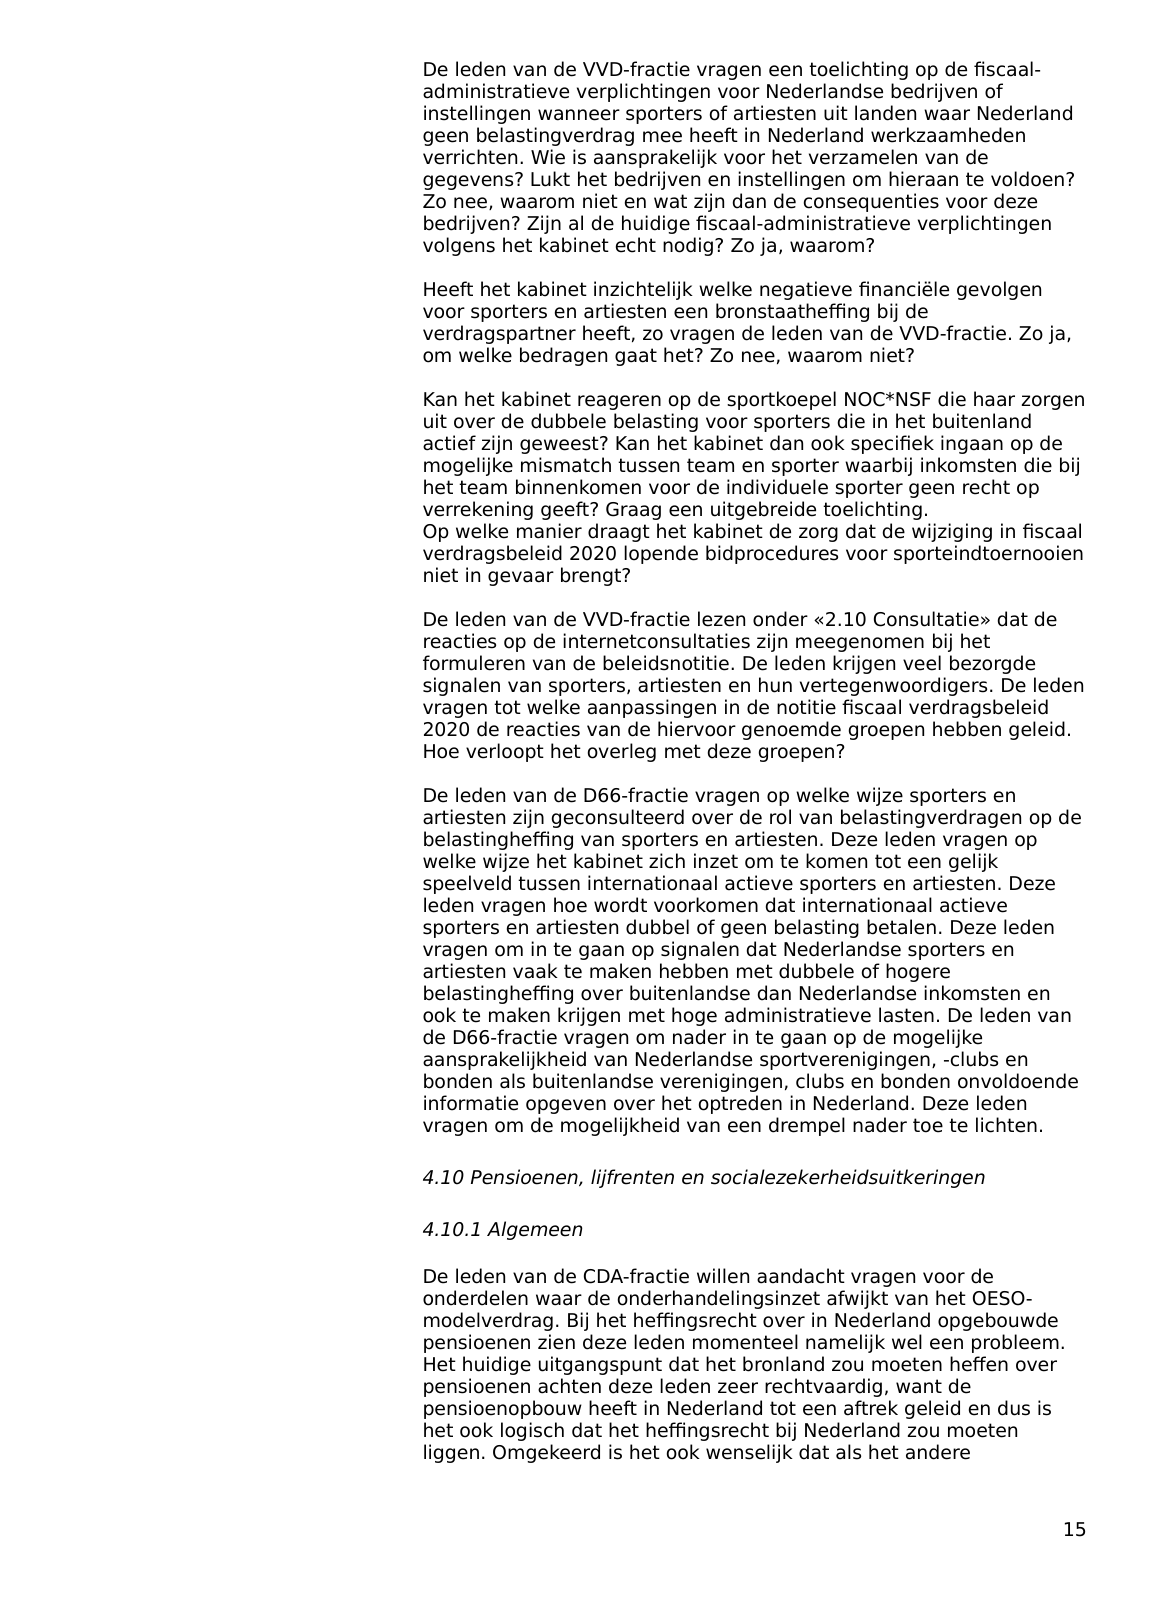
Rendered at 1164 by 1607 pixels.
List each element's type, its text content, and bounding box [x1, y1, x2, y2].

text De leden van de VVD-fractie vragen een toelichting op de fiscaal-administratieve verplichtingen voor Nederlandse bedrijven of instellingen wanneer sporters of artiesten uit landen waar Nederland geen belastingverdrag mee heeft in Nederland werkzaamheden verrichten. Wie is aansprakelijk voor het verzamelen van de gegevens? Lukt het bedrijven en instellingen om hieraan te voldoen? Zo nee, waarom niet en wat zijn dan de consequenties voor deze bedrijven? Zijn al de huidige fiscaal-administratieve verplichtingen volgens het kabinet echt nodig? Zo ja, waarom? [422, 59, 1087, 257]
text De leden van de CDA-fractie willen aandacht vragen voor de onderdelen waar de onderhandelingsinzet afwijkt van het OESO-modelverdrag. Bij het heffingsrecht over in Nederland opgebouwde pensioenen zien deze leden momenteel namelijk wel een probleem. Het huidige uitgangspunt dat het bronland zou moeten heffen over pensioenen achten deze leden zeer rechtvaardig, want de pensioenopbouw heeft in Nederland tot een aftrek geleid en dus is het ook logisch dat het heffingsrecht bij Nederland zou moeten liggen. Omgekeerd is het ook wenselijk dat als het andere [422, 1266, 1087, 1464]
text Op welke manier draagt het kabinet de zorg dat de wijziging in fiscaal verdragsbeleid 2020 lopende bidprocedures voor sporteindtoernooien niet in gevaar brengt? [422, 521, 1087, 587]
subtitle 4.10.1 Algemeen [422, 1219, 1087, 1241]
text Heeft het kabinet inzichtelijk welke negatieve financiële gevolgen voor sporters en artiesten een bronstaatheffing bij de verdragspartner heeft, zo vragen de leden van de VVD-fractie. Zo ja, om welke bedragen gaat het? Zo nee, waarom niet? [422, 279, 1087, 367]
text De leden van de VVD-fractie lezen onder «2.10 Consultatie» dat de reacties op de internetconsultaties zijn meegenomen bij het formuleren van de beleidsnotitie. De leden krijgen veel bezorgde signalen van sporters, artiesten en hun vertegenwoordigers. De leden vragen tot welke aanpassingen in de notitie fiscaal verdragsbeleid 2020 de reacties van de hiervoor genoemde groepen hebben geleid. Hoe verloopt het overleg met deze groepen? [422, 609, 1087, 763]
text De leden van de D66-fractie vragen op welke wijze sporters en artiesten zijn geconsulteerd over de rol van belastingverdragen op de belastingheffing van sporters en artiesten. Deze leden vragen op welke wijze het kabinet zich inzet om te komen tot een gelijk speelveld tussen internationaal actieve sporters en artiesten. Deze leden vragen hoe wordt voorkomen dat internationaal actieve sporters en artiesten dubbel of geen belasting betalen. Deze leden vragen om in te gaan op signalen dat Nederlandse sporters en artiesten vaak te maken hebben met dubbele of hogere belastingheffing over buitenlandse dan Nederlandse inkomsten en ook te maken krijgen met hoge administratieve lasten. De leden van de D66-fractie vragen om nader in te gaan op de mogelijke aansprakelijkheid van Nederlandse sportverenigingen, -clubs en bonden als buitenlandse verenigingen, clubs en bonden onvoldoende informatie opgeven over het optreden in Nederland. Deze leden vragen om de mogelijkheid van een drempel nader toe te lichten. [422, 785, 1087, 1137]
subtitle 4.10 Pensioenen, lijfrenten en socialezekerheidsuitkeringen [422, 1167, 1087, 1189]
text Kan het kabinet reageren op de sportkoepel NOC*NSF die haar zorgen uit over de dubbele belasting voor sporters die in het buitenland actief zijn geweest? Kan het kabinet dan ook specifiek ingaan op de mogelijke mismatch tussen team en sporter waarbij inkomsten die bij het team binnenkomen voor de individuele sporter geen recht op verrekening geeft? Graag een uitgebreide toelichting. [422, 389, 1087, 521]
